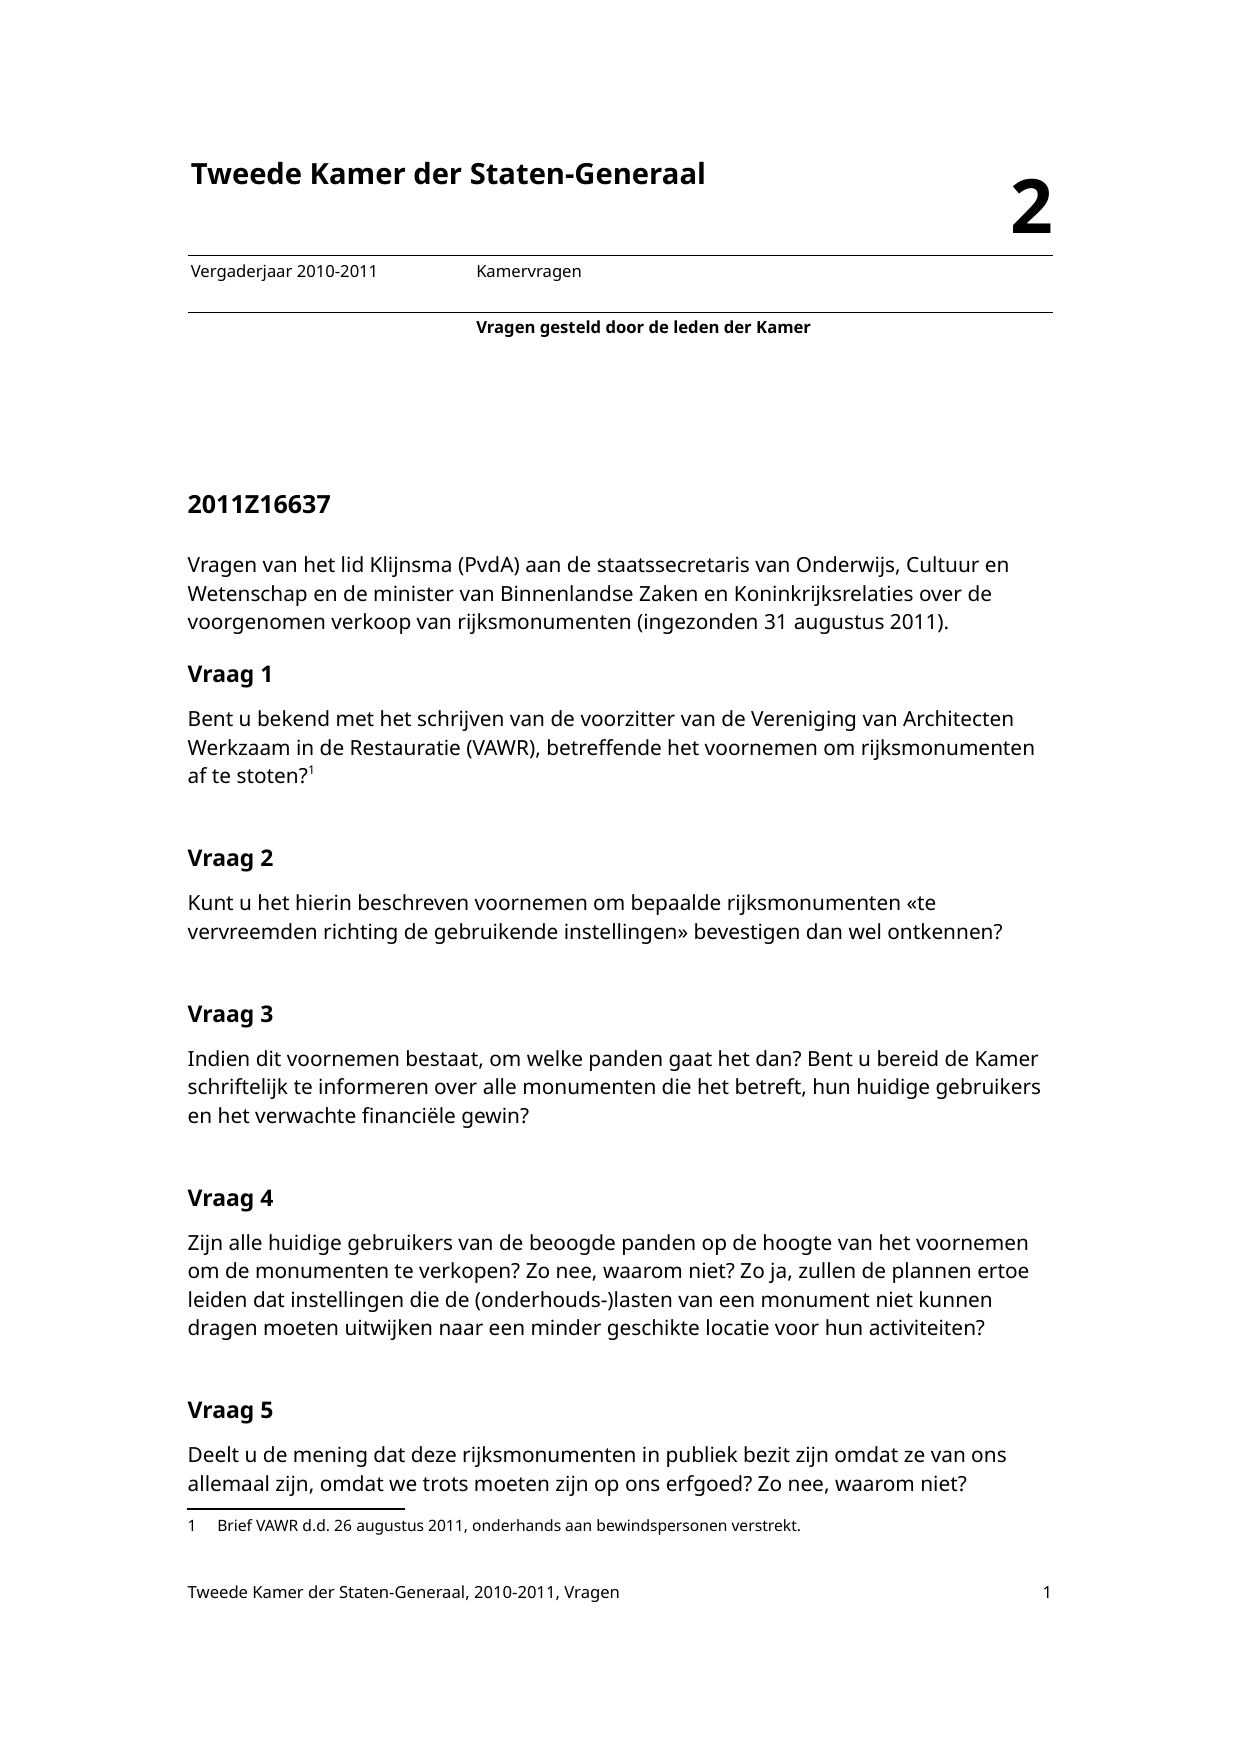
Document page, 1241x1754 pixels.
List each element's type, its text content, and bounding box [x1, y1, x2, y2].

text Zijn alle huidige gebruikers van de beoogde panden op de hoogte van het voornemen om de monumenten te verkopen? Zo nee, waarom niet? Zo ja, zullen de plannen ertoe leiden dat instellingen die de (onderhouds-)lasten van een monument niet kunnen dragen moeten uitwijken naar een minder geschikte locatie voor hun activiteiten? [187, 1228, 1053, 1342]
text Vragen van het lid Klijnsma (PvdA) aan de staatssecretaris van Onderwijs, Cultuur en Wetenschap en de minister van Binnenlandse Zaken en Koninkrijksrelaties over de voorgenomen verkoop van rijksmonumenten (ingezonden 31 augustus 2011). [187, 550, 1053, 636]
table_cell [188, 313, 473, 339]
text 2011Z16637 [187, 487, 1053, 521]
text Bent u bekend met het schrijven van de voorzitter van de Vereniging van Architecten Werkzaam in de Restauratie (VAWR), betreffende het voornemen om rijksmonumenten af te stoten? [187, 704, 1053, 790]
table_header Tweede Kamer der Staten-Generaal [188, 150, 879, 255]
subtitle Vraag 5 [187, 1394, 1053, 1426]
table_cell Kamervragen [473, 256, 1053, 312]
text Brief VAWR d.d. 26 augustus 2011, onderhands aan bewindspersonen verstrekt. [187, 1508, 1053, 1536]
text Indien dit voornemen bestaat, om welke panden gaat het dan? Bent u bereid de Kamer schriftelijk te informeren over alle monumenten die het betreft, hun huidige gebruikers en het verwachte financiële gewin? [187, 1044, 1053, 1129]
subtitle Vraag 1 [187, 658, 1053, 689]
subtitle Vraag 4 [187, 1182, 1053, 1213]
table_cell Vragen gesteld door de leden der Kamer [473, 313, 1053, 339]
table_cell Vergaderjaar 2010-2011 [188, 256, 473, 312]
text Deelt u de mening dat deze rijksmonumenten in publiek bezit zijn omdat ze van ons allemaal zijn, omdat we trots moeten zijn op ons erfgoed? Zo nee, waarom niet? [187, 1441, 1053, 1497]
table_header 2 [880, 150, 1053, 255]
text Kunt u het hierin beschreven voornemen om bepaalde rijksmonumenten «te vervreemden richting de gebruikende instellingen» bevestigen dan wel ontkennen? [187, 888, 1053, 945]
subtitle Vraag 3 [187, 998, 1053, 1029]
subtitle Vraag 2 [187, 842, 1053, 873]
